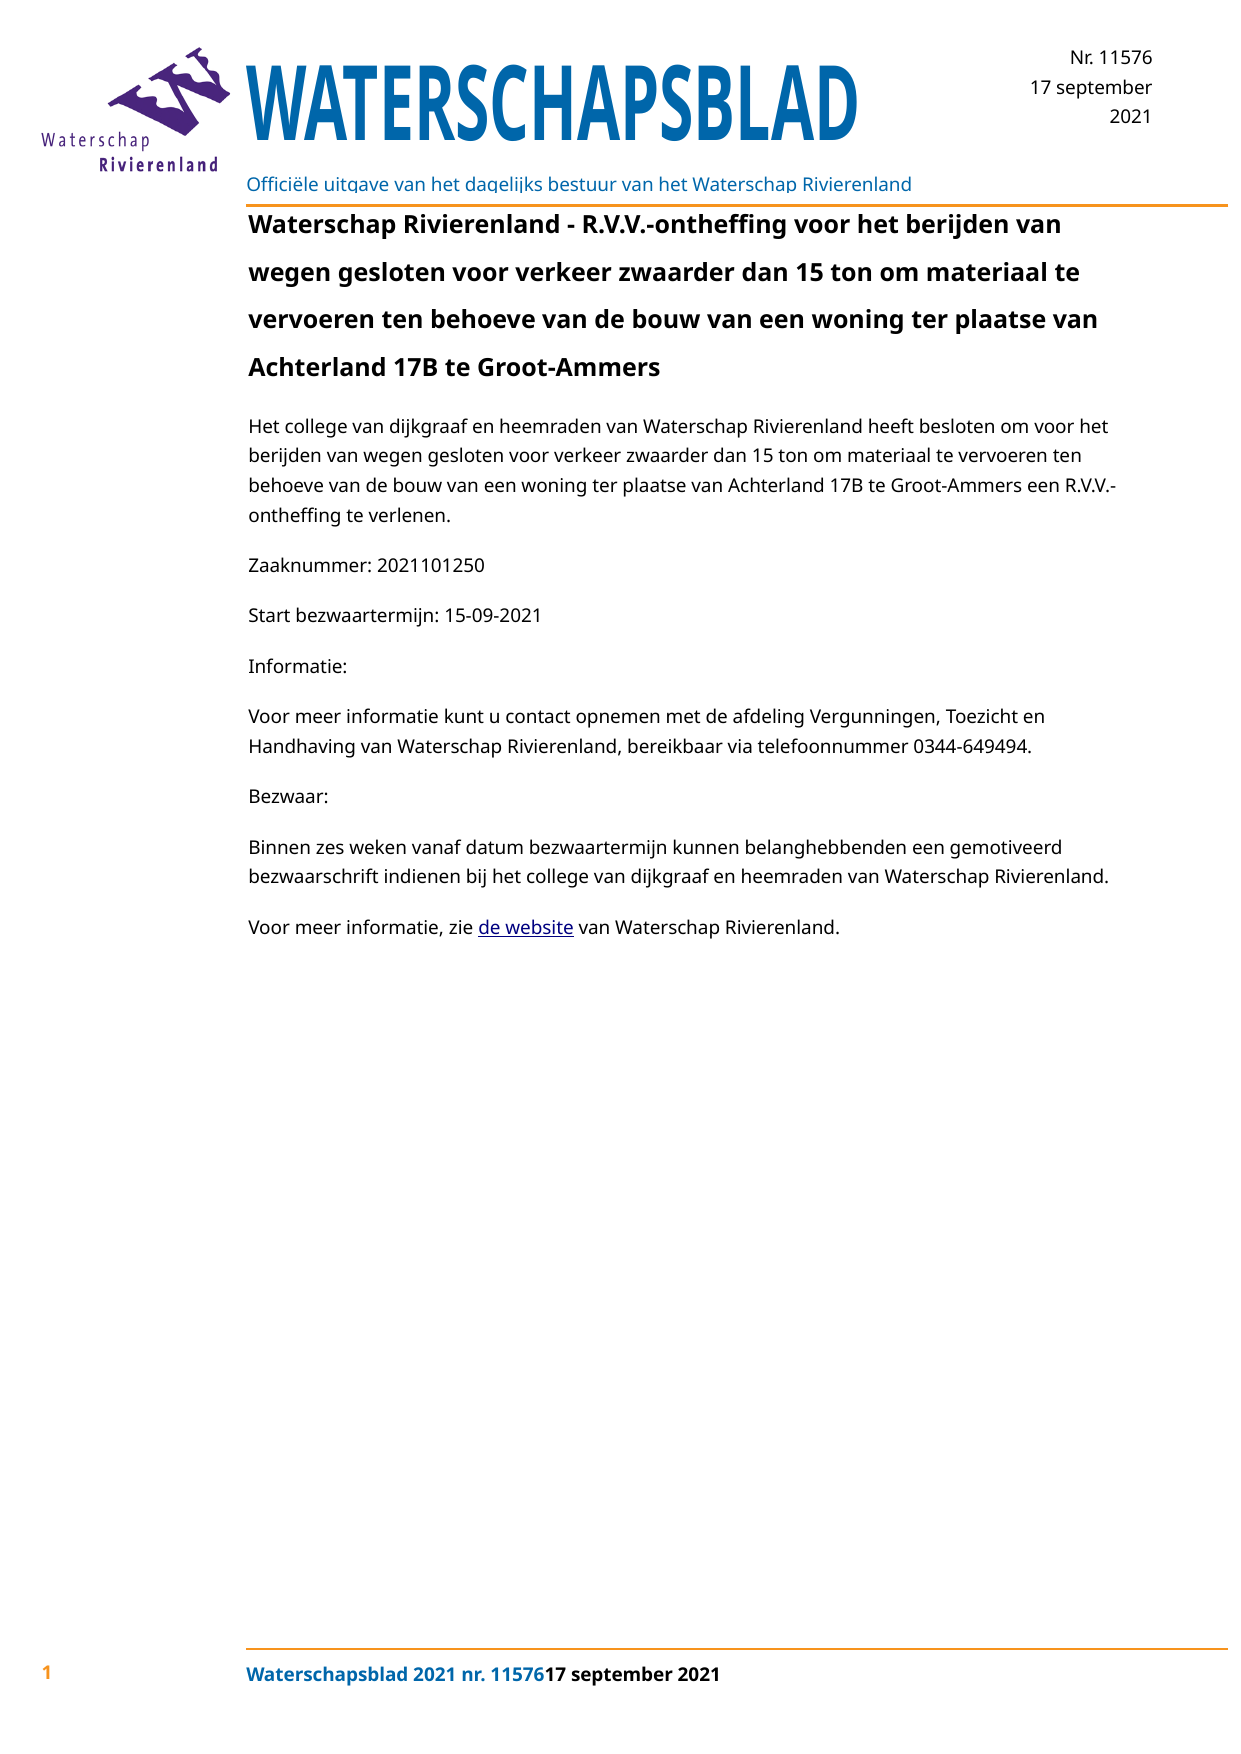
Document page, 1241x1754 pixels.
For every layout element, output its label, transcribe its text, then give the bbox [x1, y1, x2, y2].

text Zaaknummer: 2021101250 [248, 552, 1152, 578]
text Voor meer informatie, zie de website van Waterschap Rivierenland. [248, 914, 1152, 940]
text Informatie: [248, 653, 1152, 679]
text Binnen zes weken vanaf datum bezwaartermijn kunnen belanghebbenden een gemotiveerd bezwaarschrift indienen bij het college van dijkgraaf en heemraden van Waterschap Rivierenland. [248, 834, 1152, 889]
text Start bezwaartermijn: 15-09-2021 [248, 603, 1152, 628]
text Voor meer informatie kunt u contact opnemen met de afdeling Vergunningen, Toezicht en Handhaving van Waterschap Rivierenland, bereikbaar via telefoonnummer 0344-649494. [248, 703, 1152, 759]
picture [41, 47, 231, 172]
text Bezwaar: [248, 783, 1152, 809]
text Het college van dijkgraaf en heemraden van Waterschap Rivierenland heeft besloten om voor het berijden van wegen gesloten voor verkeer zwaarder dan 15 ton om materiaal te vervoeren ten behoeve van de bouw van een woning ter plaatse van Achterland 17B te Groot-Ammers een R.V.V.-ontheffing te verlenen. [248, 413, 1152, 528]
text Waterschap Rivierenland - R.V.V.-ontheffing voor het berijden van wegen gesloten voor verkeer zwaarder dan 15 ton om materiaal te vervoeren ten behoeve van de bouw van een woning ter plaatse van Achterland 17B te Groot-Ammers [248, 207, 1152, 384]
